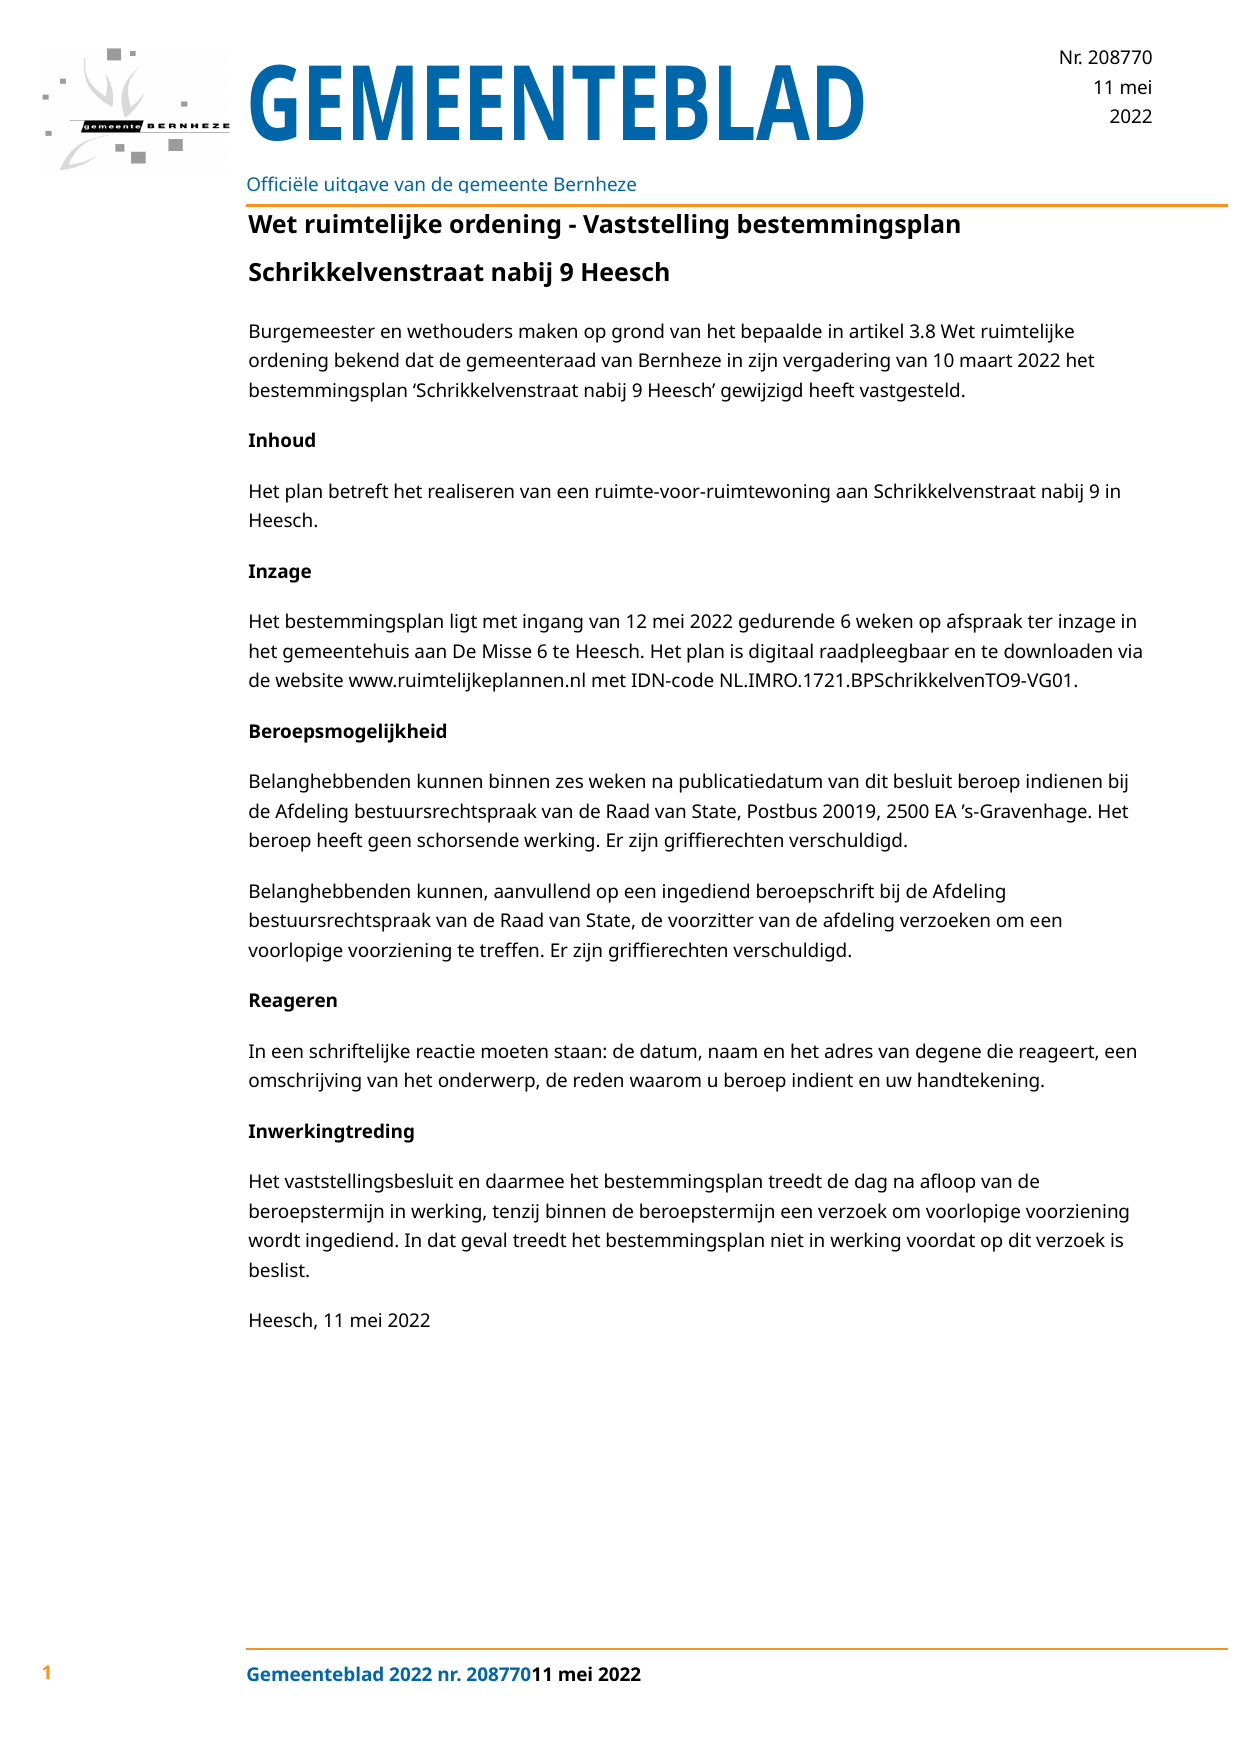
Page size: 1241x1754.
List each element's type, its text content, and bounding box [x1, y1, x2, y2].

text Inzage [248, 558, 1152, 584]
text Reageren [248, 987, 1152, 1013]
text Inhoud [248, 427, 1152, 453]
text Het bestemmingsplan ligt met ingang van 12 mei 2022 gedurende 6 weken op afspraak ter inzage in het gemeentehuis aan De Misse 6 te Heesch. Het plan is digitaal raadpleegbaar en te downloaden via de website www.ruimtelijkeplannen.nl met IDN-code NL.IMRO.1721.BPSchrikkelvenTO9-VG01. [248, 608, 1152, 693]
text In een schriftelijke reactie moeten staan: de datum, naam en het adres van degene die reageert, een omschrijving van het onderwerp, de reden waarom u beroep indient en uw handtekening. [248, 1038, 1152, 1093]
text Wet ruimtelijke ordening - Vaststelling bestemmingsplan Schrikkelvenstraat nabij 9 Heesch [248, 207, 1152, 288]
text Beroepsmogelijkheid [248, 718, 1152, 744]
picture [41, 47, 231, 172]
text Inwerkingtreding [248, 1118, 1152, 1144]
text Het vaststellingsbesluit en daarmee het bestemmingsplan treedt de dag na afloop van de beroepstermijn in werking, tenzij binnen de beroepstermijn een verzoek om voorlopige voorziening wordt ingediend. In dat geval treedt het bestemmingsplan niet in werking voordat op dit verzoek is beslist. [248, 1168, 1152, 1283]
text Heesch, 11 mei 2022 [248, 1307, 1152, 1333]
text Het plan betreft het realiseren van een ruimte-voor-ruimtewoning aan Schrikkelvenstraat nabij 9 in Heesch. [248, 478, 1152, 533]
text Belanghebbenden kunnen, aanvullend op een ingediend beroepschrift bij de Afdeling bestuursrechtspraak van de Raad van State, de voorzitter van de afdeling verzoeken om een voorlopige voorziening te treffen. Er zijn griffierechten verschuldigd. [248, 878, 1152, 963]
text Burgemeester en wethouders maken op grond van het bepaalde in artikel 3.8 Wet ruimtelijke ordening bekend dat de gemeenteraad van Bernheze in zijn vergadering van 10 maart 2022 het bestemmingsplan ‘Schrikkelvenstraat nabij 9 Heesch’ gewijzigd heeft vastgesteld. [248, 318, 1152, 403]
text Belanghebbenden kunnen binnen zes weken na publicatiedatum van dit besluit beroep indienen bij de Afdeling bestuursrechtspraak van de Raad van State, Postbus 20019, 2500 EA ’s-Gravenhage. Het beroep heeft geen schorsende werking. Er zijn griffierechten verschuldigd. [248, 768, 1152, 853]
